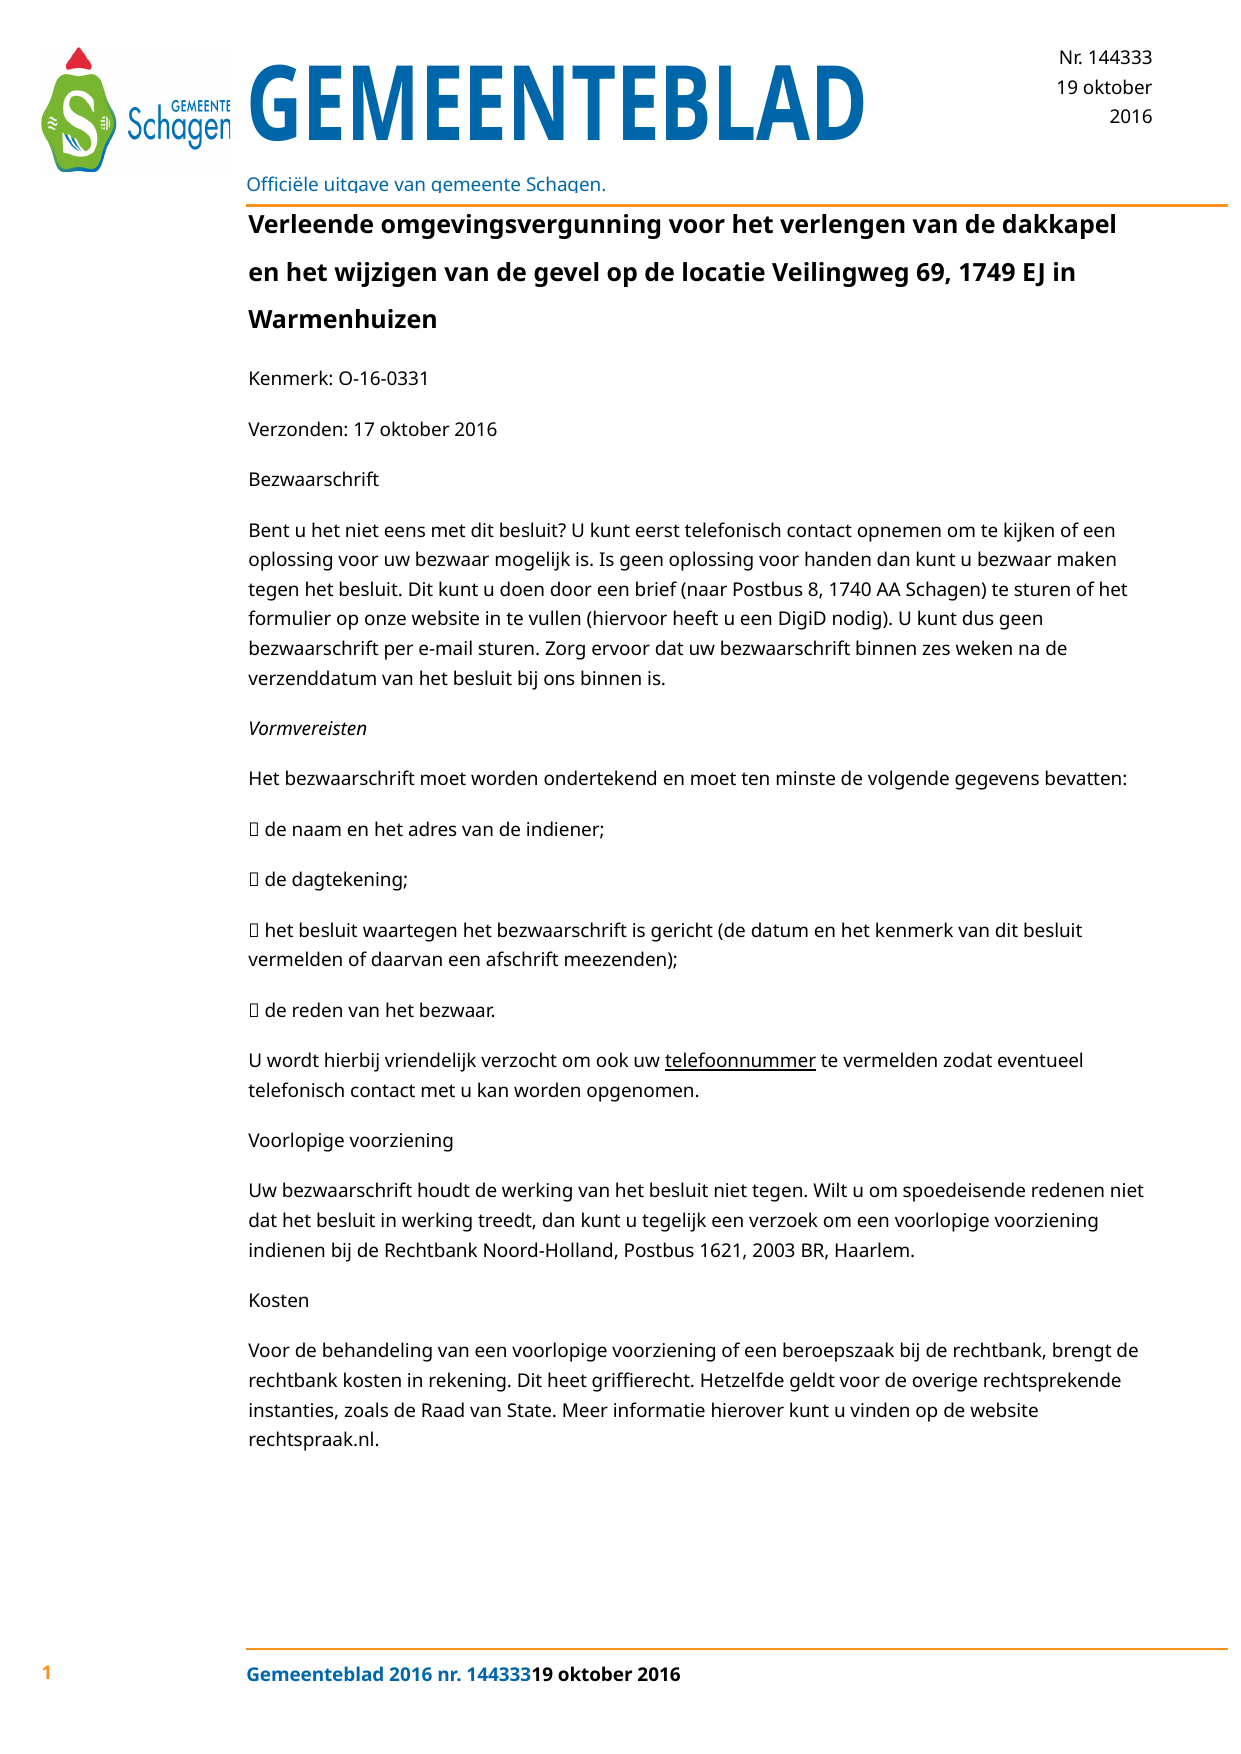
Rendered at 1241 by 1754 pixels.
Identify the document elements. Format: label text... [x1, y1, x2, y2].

text U wordt hierbij vriendelijk verzocht om ook uw telefoonnummer te vermelden zodat eventueel telefonisch contact met u kan worden opgenomen. [248, 1047, 1152, 1102]
text Kenmerk: O-16-0331 [248, 366, 1152, 391]
text  de reden van het bezwaar. [248, 997, 1152, 1022]
text Het bezwaarschrift moet worden ondertekend en moet ten minste de volgende gegevens bevatten: [248, 766, 1152, 791]
text Kosten [248, 1287, 1152, 1313]
text Verleende omgevingsvergunning voor het verlengen van de dakkapel en het wijzigen van de gevel op de locatie Veilingweg 69, 1749 EJ in Warmenhuizen [248, 207, 1152, 336]
picture [41, 47, 231, 172]
text Voorlopige voorziening [248, 1127, 1152, 1153]
text Verzonden: 17 oktober 2016 [248, 416, 1152, 442]
text Uw bezwaarschrift houdt de werking van het besluit niet tegen. Wilt u om spoedeisende redenen niet dat het besluit in werking treedt, dan kunt u tegelijk een verzoek om een voorlopige voorziening indienen bij de Rechtbank Noord-Holland, Postbus 1621, 2003 BR, Haarlem. [248, 1178, 1152, 1262]
text  het besluit waartegen het bezwaarschrift is gericht (de datum en het kenmerk van dit besluit vermelden of daarvan een afschrift meezenden); [248, 917, 1152, 972]
text Voor de behandeling van een voorlopige voorziening of een beroepszaak bij de rechtbank, brengt de rechtbank kosten in rekening. Dit heet griffierecht. Hetzelfde geldt voor de overige rechtsprekende instanties, zoals de Raad van State. Meer informatie hierover kunt u vinden op de website rechtspraak.nl. [248, 1338, 1152, 1452]
text  de naam en het adres van de indiener; [248, 816, 1152, 842]
text Bent u het niet eens met dit besluit? U kunt eerst telefonisch contact opnemen om te kijken of een oplossing voor uw bezwaar mogelijk is. Is geen oplossing voor handen dan kunt u bezwaar maken tegen het besluit. Dit kunt u doen door een brief (naar Postbus 8, 1740 AA Schagen) te sturen of het formulier op onze website in te vullen (hiervoor heeft u een DigiD nodig). U kunt dus geen bezwaarschrift per e-mail sturen. Zorg ervoor dat uw bezwaarschrift binnen zes weken na de verzenddatum van het besluit bij ons binnen is. [248, 517, 1152, 690]
text Vormvereisten [248, 715, 1152, 741]
text Bezwaarschrift [248, 466, 1152, 492]
text  de dagtekening; [248, 866, 1152, 892]
